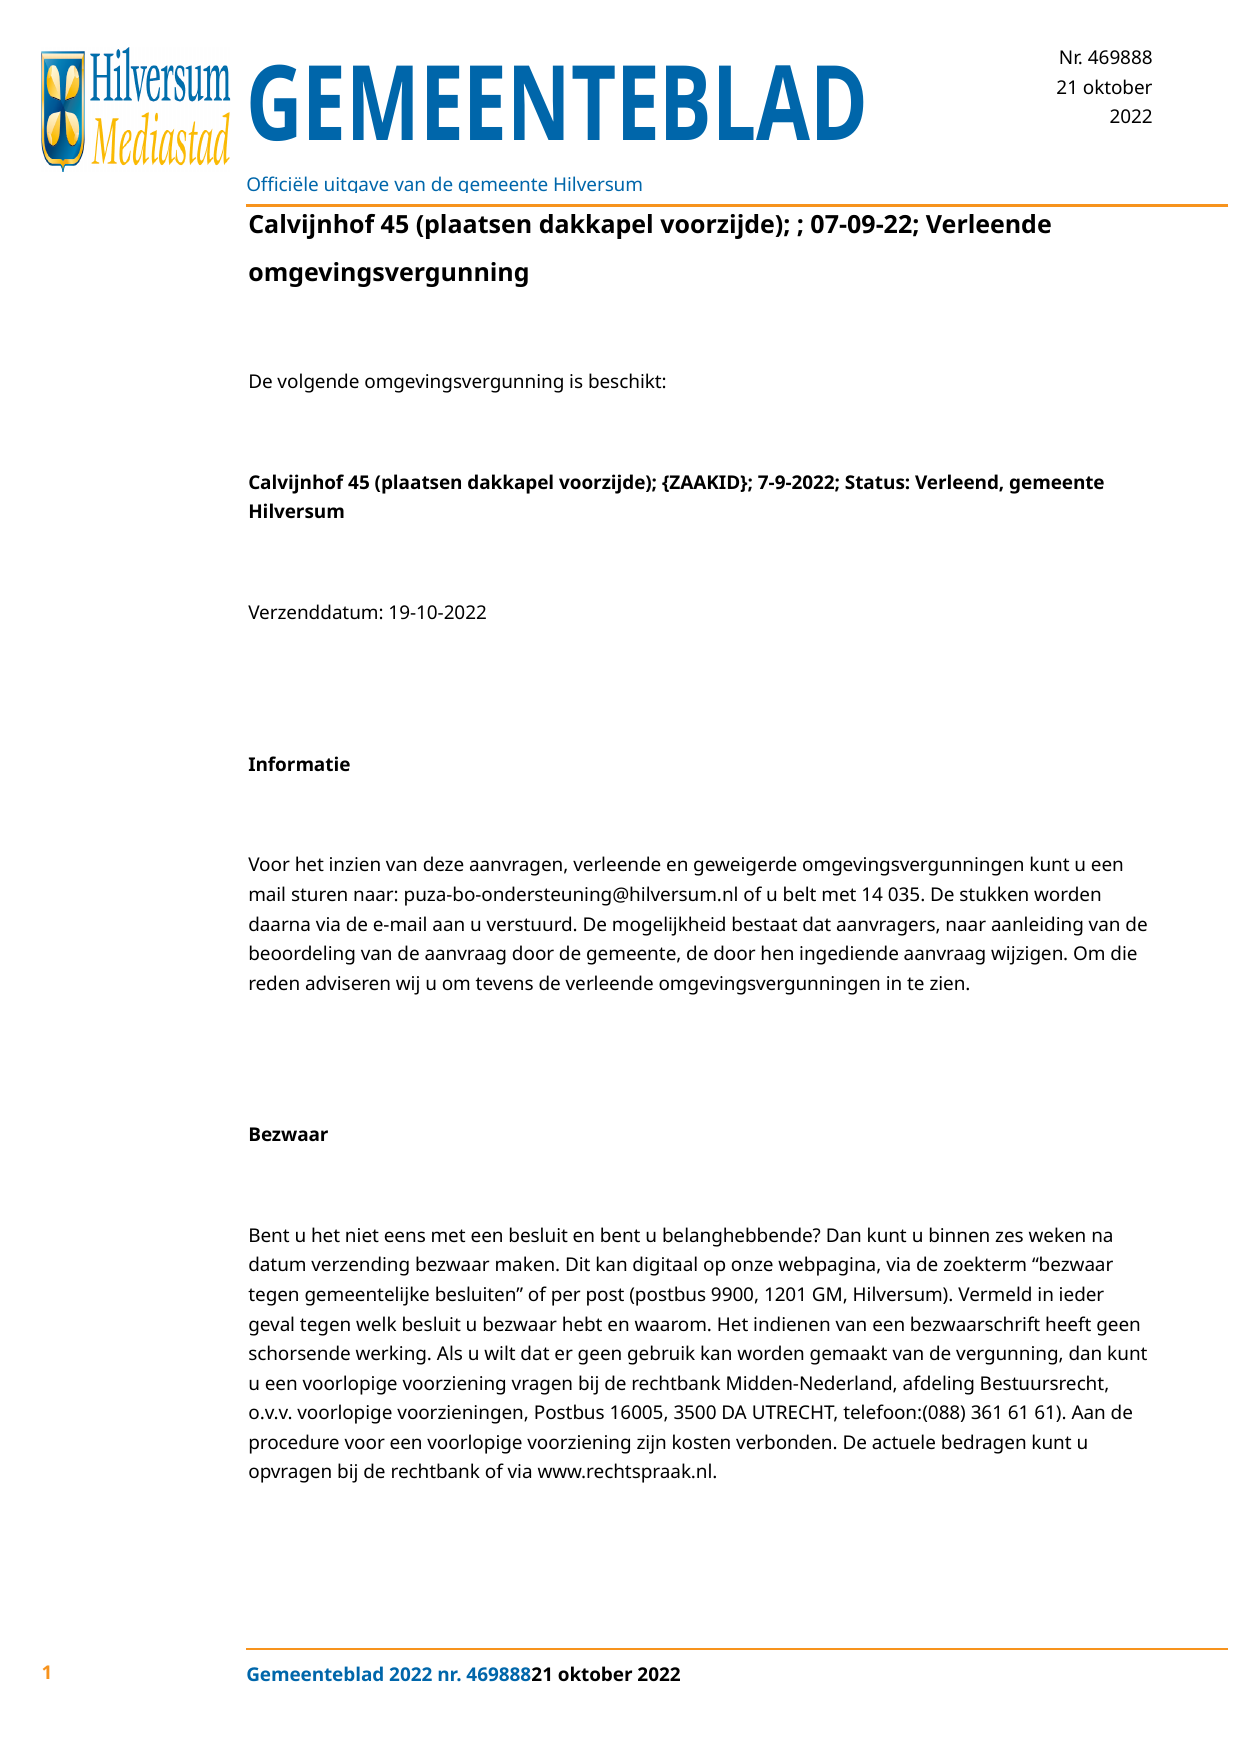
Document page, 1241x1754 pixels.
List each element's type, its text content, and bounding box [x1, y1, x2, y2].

text Calvijnhof 45 (plaatsen dakkapel voorzijde); ; 07-09-22; Verleende omgevingsvergunning [248, 207, 1152, 288]
text Bent u het niet eens met een besluit en bent u belanghebbende? Dan kunt u binnen zes weken na datum verzending bezwaar maken. Dit kan digitaal op onze webpagina, via de zoekterm “bezwaar tegen gemeentelijke besluiten” of per post (postbus 9900, 1201 GM, Hilversum). Vermeld in ieder geval tegen welk besluit u bezwaar hebt en waarom. Het indienen van een bezwaarschrift heeft geen schorsende werking. Als u wilt dat er geen gebruik kan worden gemaakt van de vergunning, dan kunt u een voorlopige voorziening vragen bij de rechtbank Midden-Nederland, afdeling Bestuursrecht, o.v.v. voorlopige voorzieningen, Postbus 16005, 3500 DA UTRECHT, telefoon:(088) 361 61 61). Aan de procedure voor een voorlopige voorziening zijn kosten verbonden. De actuele bedragen kunt u opvragen bij de rechtbank of via www.rechtspraak.nl. [248, 1222, 1152, 1484]
text Bezwaar [248, 1121, 1152, 1147]
picture [41, 47, 231, 172]
text Informatie [248, 751, 1152, 777]
text Calvijnhof 45 (plaatsen dakkapel voorzijde); {ZAAKID}; 7-9-2022; Status: Verleend, gemeente Hilversum [248, 469, 1152, 524]
text De volgende omgevingsvergunning is beschikt: [248, 368, 1152, 394]
text Voor het inzien van deze aanvragen, verleende en geweigerde omgevingsvergunningen kunt u een mail sturen naar: puza-bo-ondersteuning@hilversum.nl of u belt met 14 035. De stukken worden daarna via de e-mail aan u verstuurd. De mogelijkheid bestaat dat aanvragers, naar aanleiding van de beoordeling van de aanvraag door de gemeente, de door hen ingediende aanvraag wijzigen. Om die reden adviseren wij u om tevens de verleende omgevingsvergunningen in te zien. [248, 852, 1152, 996]
text Verzenddatum: 19-10-2022 [248, 599, 1152, 625]
